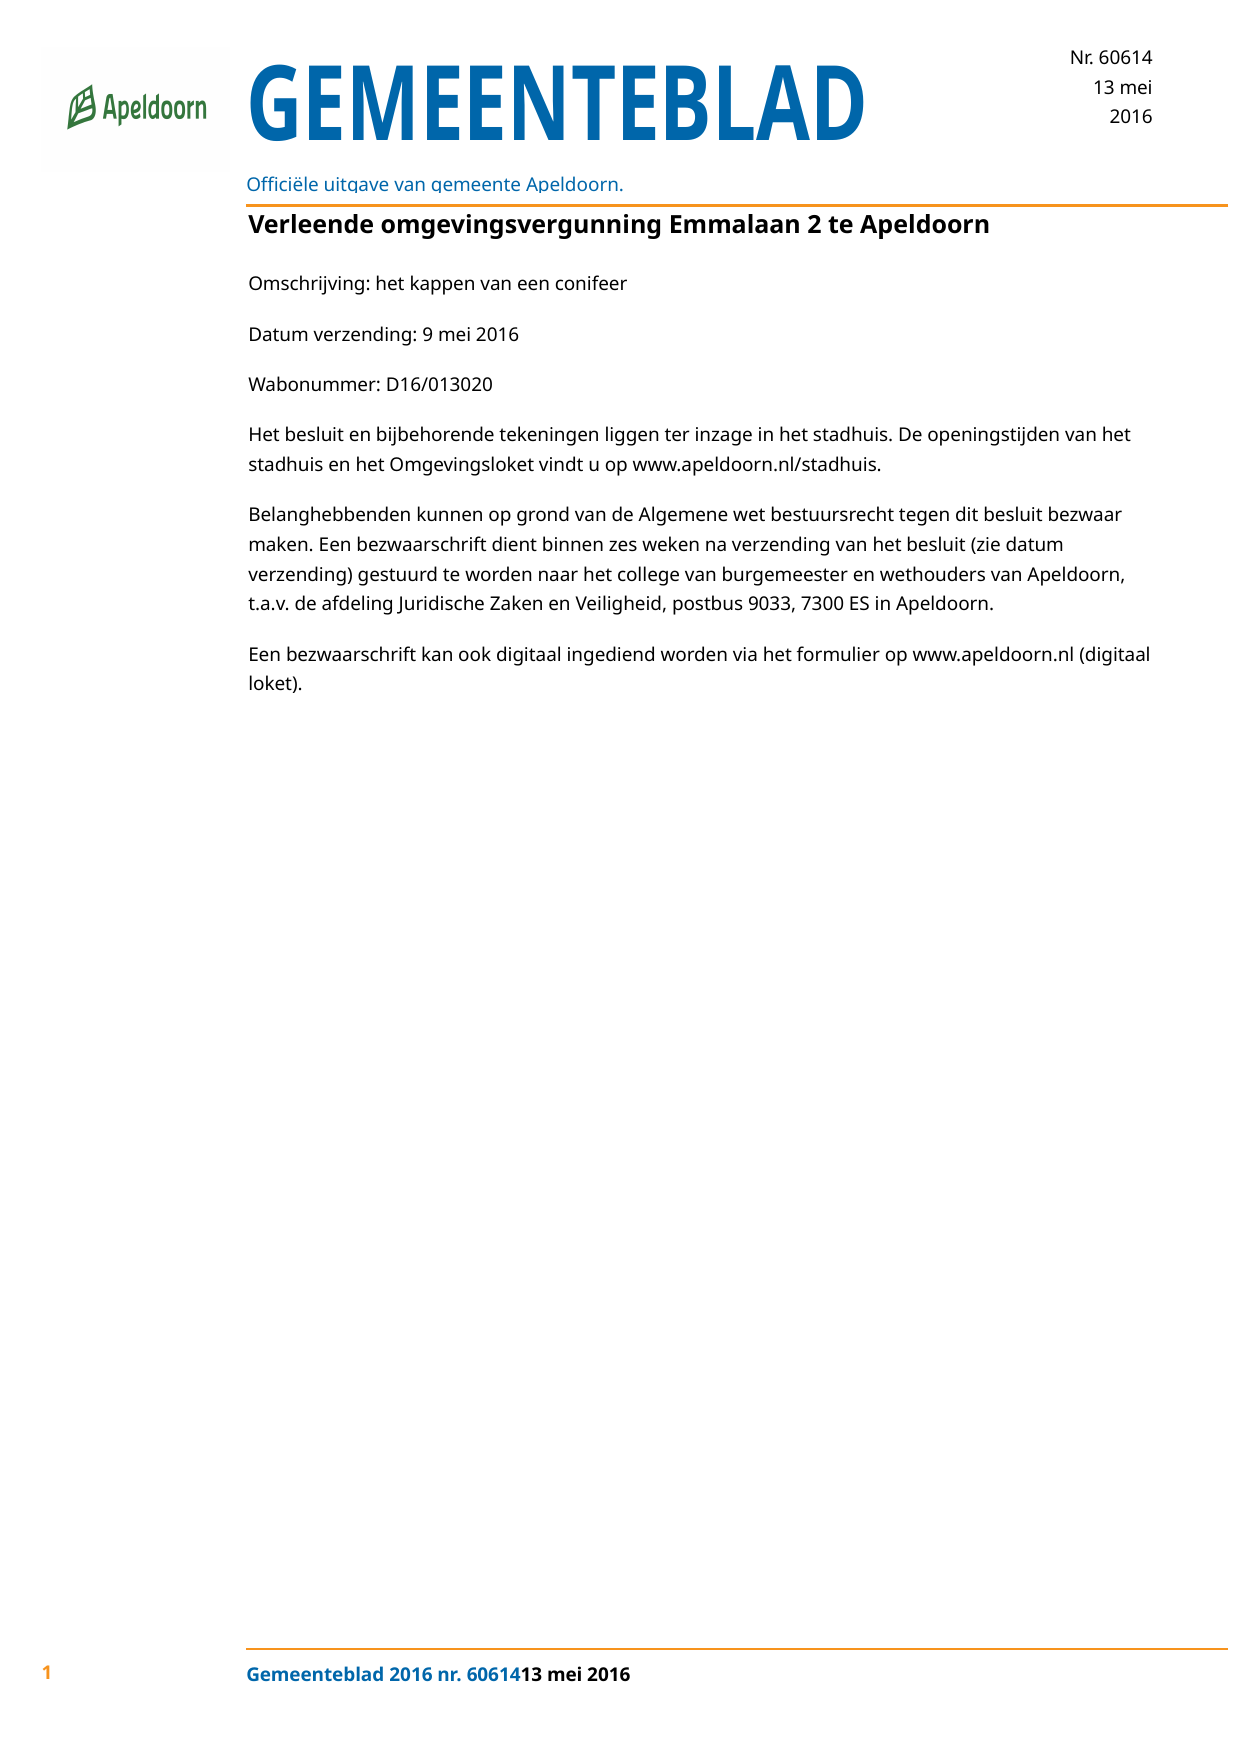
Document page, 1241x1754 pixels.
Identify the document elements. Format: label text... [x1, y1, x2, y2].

text Verleende omgevingsvergunning Emmalaan 2 te Apeldoorn [248, 207, 1152, 241]
text Wabonummer: D16/013020 [248, 371, 1152, 397]
text Een bezwaarschrift kan ook digitaal ingediend worden via het formulier op www.apeldoorn.nl (digitaal loket). [248, 641, 1152, 696]
text Datum verzending: 9 mei 2016 [248, 321, 1152, 346]
text Het besluit en bijbehorende tekeningen liggen ter inzage in het stadhuis. De openingstijden van het stadhuis en het Omgevingsloket vindt u op www.apeldoorn.nl/stadhuis. [248, 422, 1152, 477]
picture [41, 47, 231, 172]
text Belanghebbenden kunnen op grond van de Algemene wet bestuursrecht tegen dit besluit bezwaar maken. Een bezwaarschrift dient binnen zes weken na verzending van het besluit (zie datum verzending) gestuurd te worden naar het college van burgemeester en wethouders van Apeldoorn, t.a.v. de afdeling Juridische Zaken en Veiligheid, postbus 9033, 7300 ES in Apeldoorn. [248, 502, 1152, 616]
text Omschrijving: het kappen van een conifeer [248, 270, 1152, 296]
